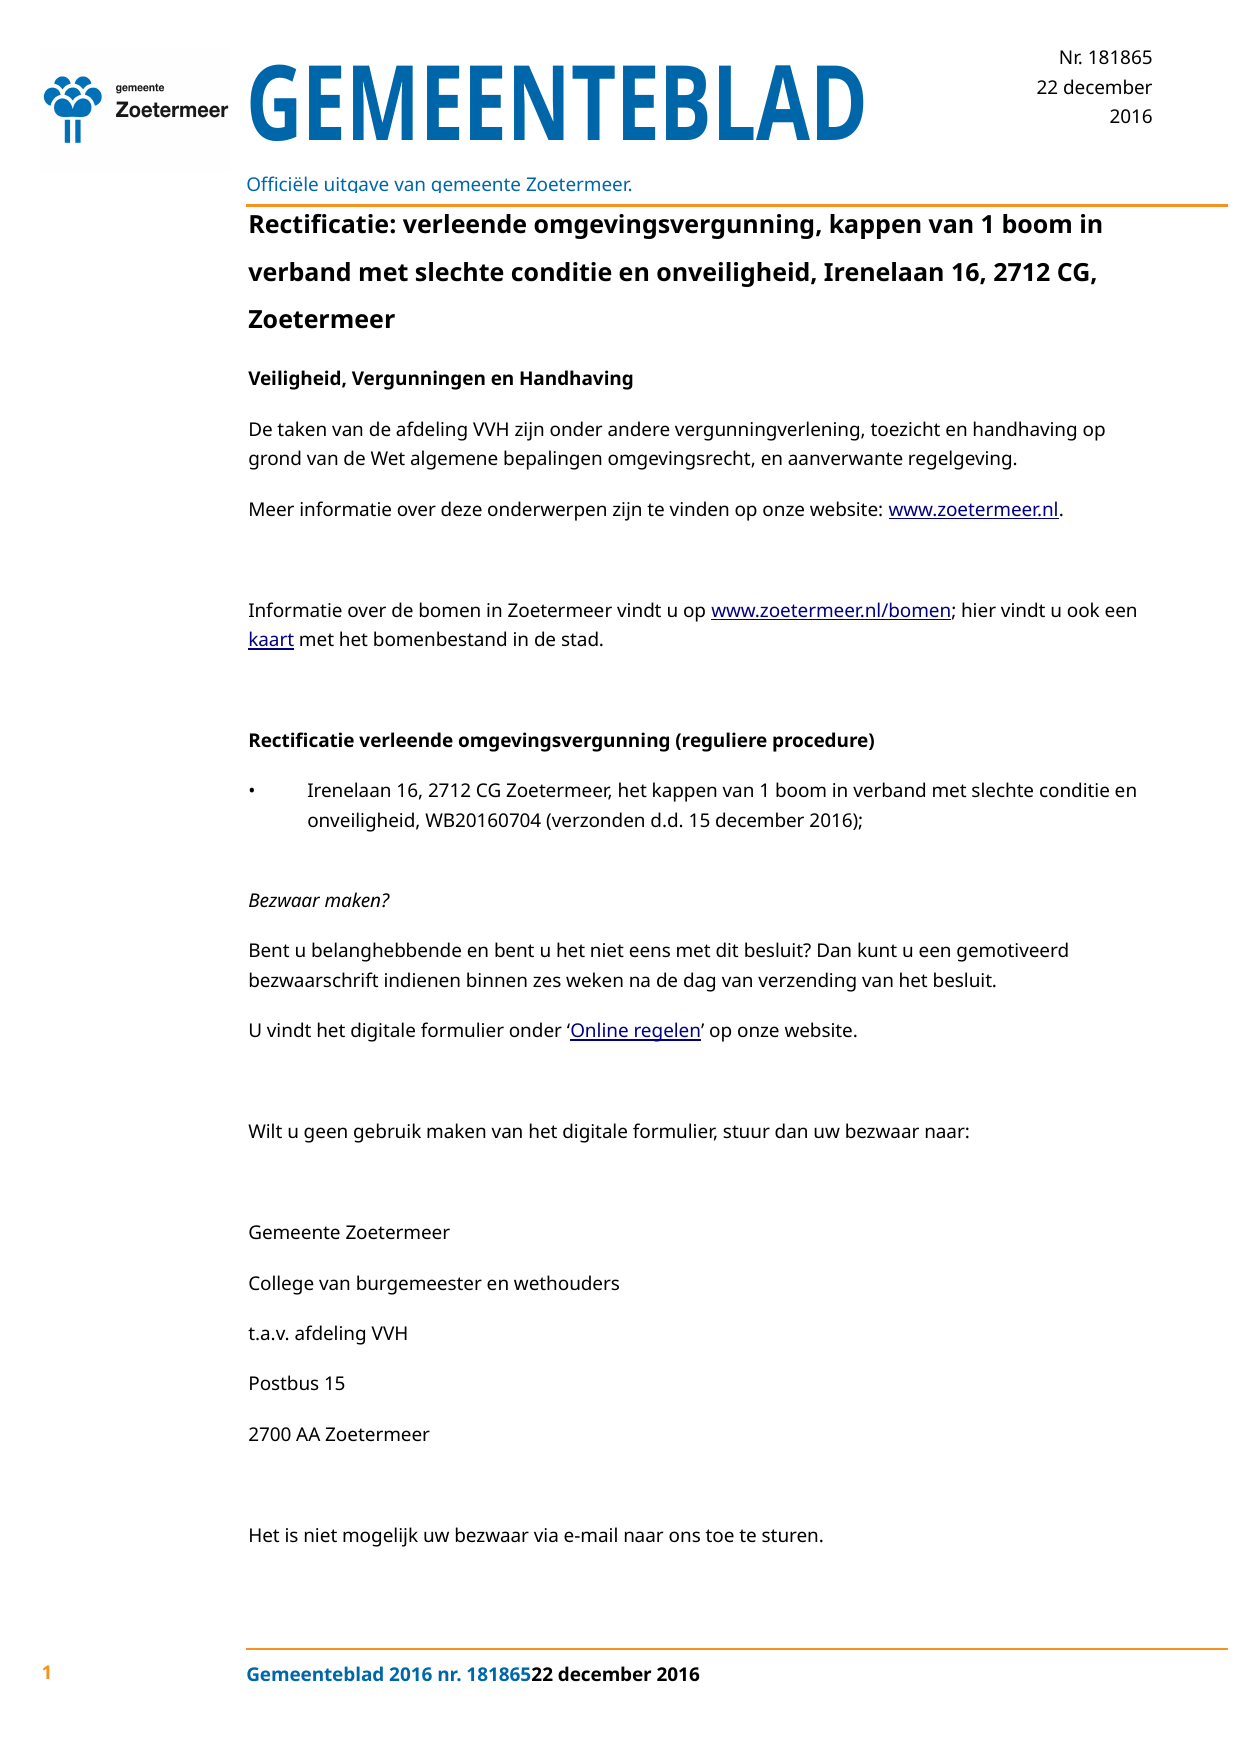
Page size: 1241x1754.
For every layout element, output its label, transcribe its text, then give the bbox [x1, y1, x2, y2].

text Postbus 15 [248, 1371, 1152, 1396]
text Meer informatie over deze onderwerpen zijn te vinden op onze website: www.zoetermeer.nl. [248, 496, 1152, 522]
text Wilt u geen gebruik maken van het digitale formulier, stuur dan uw bezwaar naar: [248, 1118, 1152, 1144]
text De taken van de afdeling VVH zijn onder andere vergunningverlening, toezicht en handhaving op grond van de Wet algemene bepalingen omgevingsrecht, en aanverwante regelgeving. [248, 416, 1152, 471]
text Rectificatie verleende omgevingsvergunning (reguliere procedure) [248, 727, 1152, 753]
list Irenelaan 16, 2712 CG Zoetermeer, het kappen van 1 boom in verband met slechte conditie en onveiligheid, WB20160704 (verzonden d.d. 15 december 2016); [248, 778, 1152, 833]
text Veiligheid, Vergunningen en Handhaving [248, 366, 1152, 391]
text t.a.v. afdeling VVH [248, 1320, 1152, 1346]
picture [41, 47, 231, 172]
text Informatie over de bomen in Zoetermeer vindt u op www.zoetermeer.nl/bomen; hier vindt u ook een kaart met het bomenbestand in de stad. [248, 597, 1152, 652]
text Het is niet mogelijk uw bezwaar via e-mail naar ons toe te sturen. [248, 1522, 1152, 1547]
text U vindt het digitale formulier onder ‘Online regelen’ op onze website. [248, 1018, 1152, 1043]
text Bent u belanghebbende en bent u het niet eens met dit besluit? Dan kunt u een gemotiveerd bezwaarschrift indienen binnen zes weken na de dag van verzending van het besluit. [248, 938, 1152, 993]
text College van burgemeester en wethouders [248, 1270, 1152, 1295]
text Bezwaar maken? [248, 887, 1152, 913]
text Rectificatie: verleende omgevingsvergunning, kappen van 1 boom in verband met slechte conditie en onveiligheid, Irenelaan 16, 2712 CG, Zoetermeer [248, 207, 1152, 336]
text 2700 AA Zoetermeer [248, 1421, 1152, 1447]
text Gemeente Zoetermeer [248, 1219, 1152, 1245]
